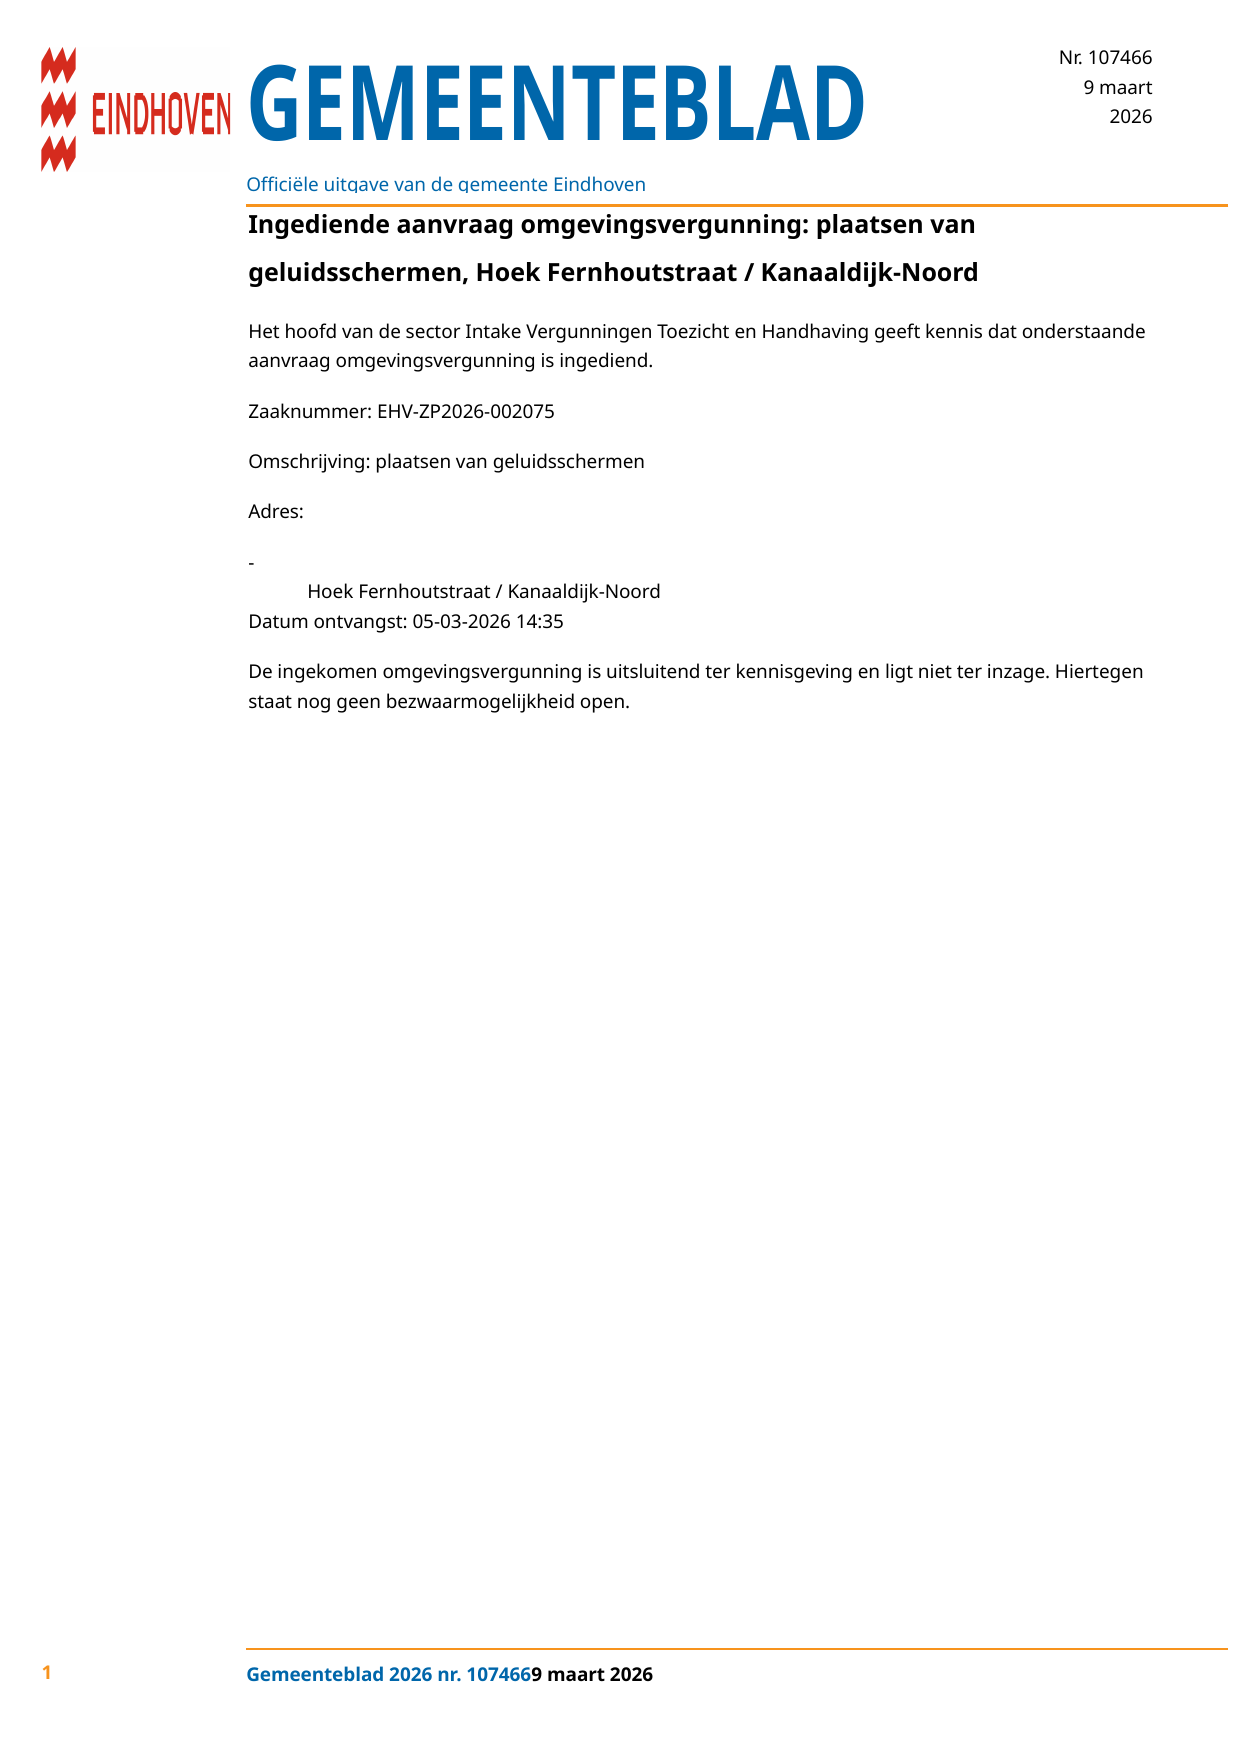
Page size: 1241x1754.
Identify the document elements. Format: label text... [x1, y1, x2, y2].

text Datum ontvangst: 05-03-2026 14:35 [248, 608, 1152, 634]
picture [41, 47, 231, 172]
text Ingediende aanvraag omgevingsvergunning: plaatsen van geluidsschermen, Hoek Fernhoutstraat / Kanaaldijk-Noord [248, 207, 1152, 288]
text Zaaknummer: EHV-ZP2026-002075 [248, 398, 1152, 424]
text De ingekomen omgevingsvergunning is uitsluitend ter kennisgeving en ligt niet ter inzage. Hiertegen staat nog geen bezwaarmogelijkheid open. [248, 659, 1152, 714]
text Adres: [248, 499, 1152, 524]
list Hoek Fernhoutstraat / Kanaaldijk-Noord [248, 579, 1152, 604]
text Het hoofd van de sector Intake Vergunningen Toezicht en Handhaving geeft kennis dat onderstaande aanvraag omgevingsvergunning is ingediend. [248, 318, 1152, 373]
text Omschrijving: plaatsen van geluidsschermen [248, 448, 1152, 474]
